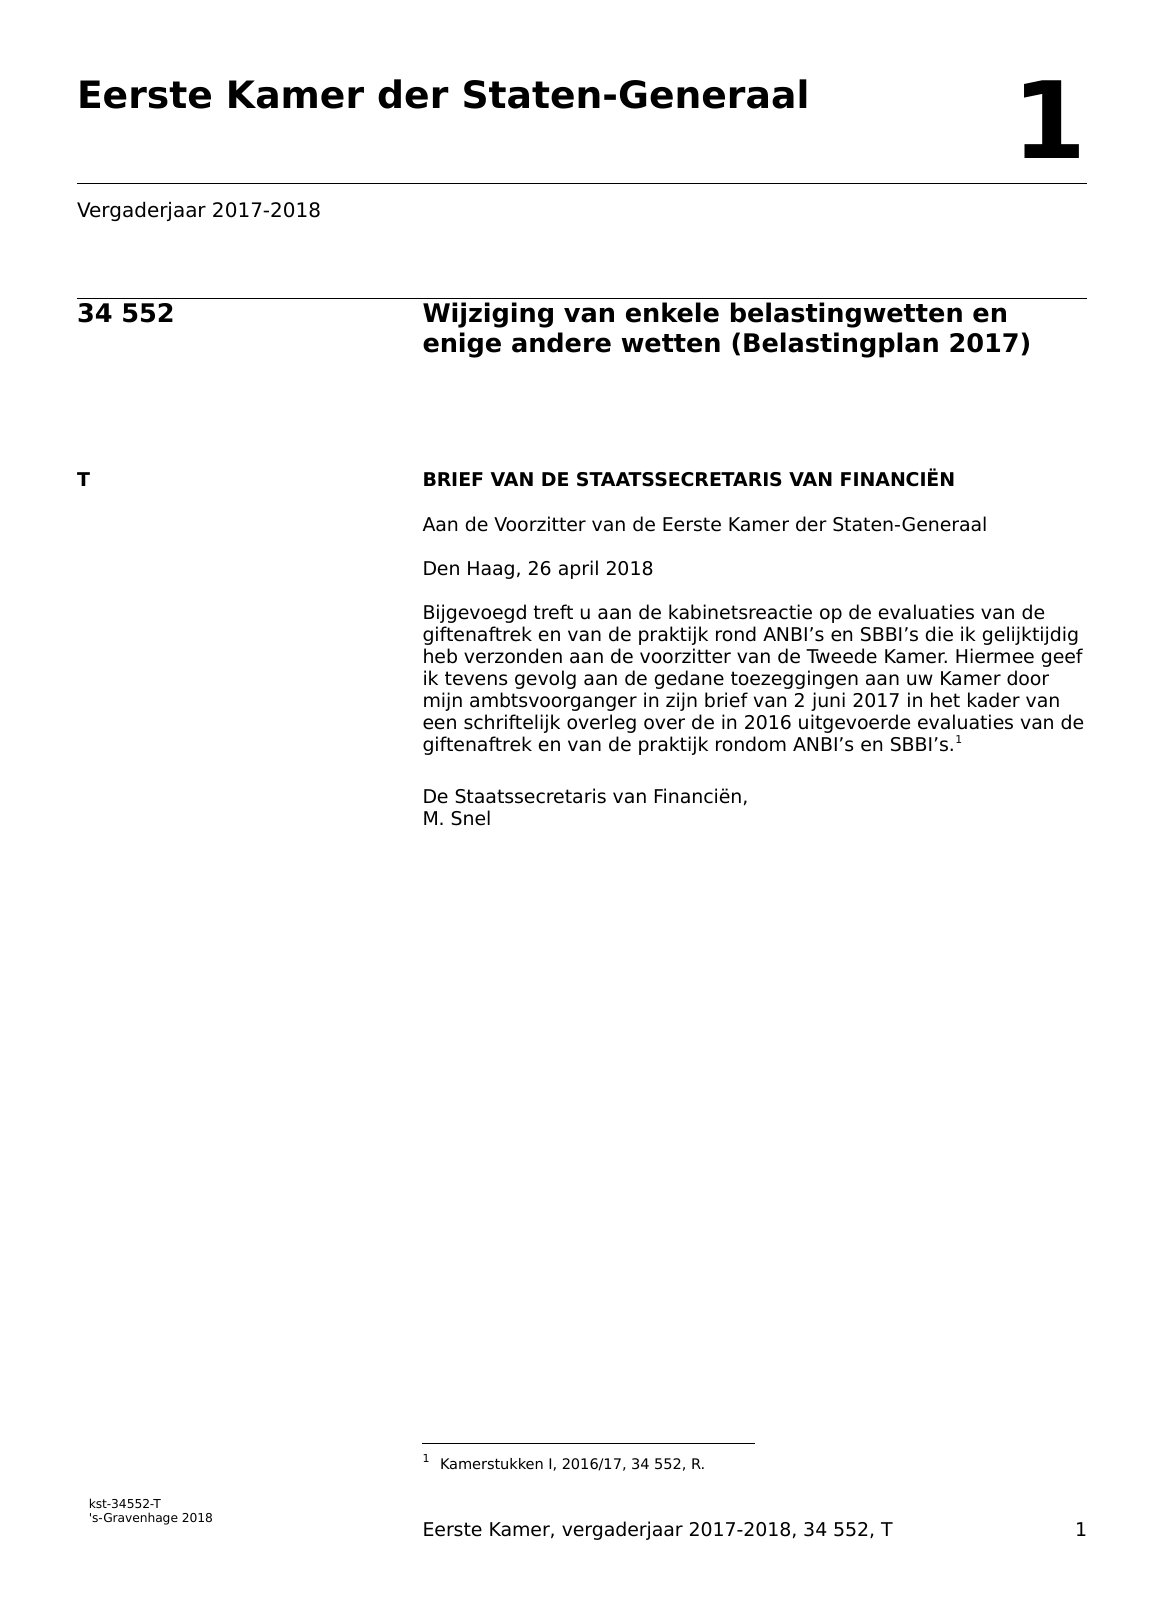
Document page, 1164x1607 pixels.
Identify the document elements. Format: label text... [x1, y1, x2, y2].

text Den Haag, 26 april 2018 [422, 558, 1087, 580]
text De Staatssecretaris van Financiën, M. Snel [422, 786, 1087, 830]
subtitle 34 552 Wijziging van enkele belastingwetten en enige andere wetten (Belastingplan 2017) [77, 299, 1087, 358]
table_cell Vergaderjaar 2017-2018 [77, 184, 1087, 298]
subtitle T BRIEF VAN DE STAATSSECRETARIS VAN FINANCIËN [77, 469, 1087, 491]
text Aan de Voorzitter van de Eerste Kamer der Staten-Generaal [422, 513, 1087, 536]
table_header Eerste Kamer der Staten-Generaal [77, 59, 886, 183]
text 's-Gravenhage 2018 [88, 1511, 323, 1525]
table_header 1 [886, 59, 1087, 183]
text kst-34552-T [88, 1497, 323, 1511]
text Bijgevoegd treft u aan de kabinetsreactie op de evaluaties van de giftenaftrek en van de praktijk rond ANBI’s en SBBI’s die ik gelijktijdig heb verzonden aan de voorzitter van de Tweede Kamer. Hiermee geef ik tevens gevolg aan de gedane toezeggingen aan uw Kamer door mijn ambtsvoorganger in zijn brief van 2 juni 2017 in het kader van een schriftelijk overleg over de in 2016 uitgevoerde evaluaties van de giftenaftrek en van de praktijk rondom ANBI’s en SBBI’s. [422, 602, 1087, 756]
text Kamerstukken I, 2016/17, 34 552, R. [422, 1452, 1087, 1474]
